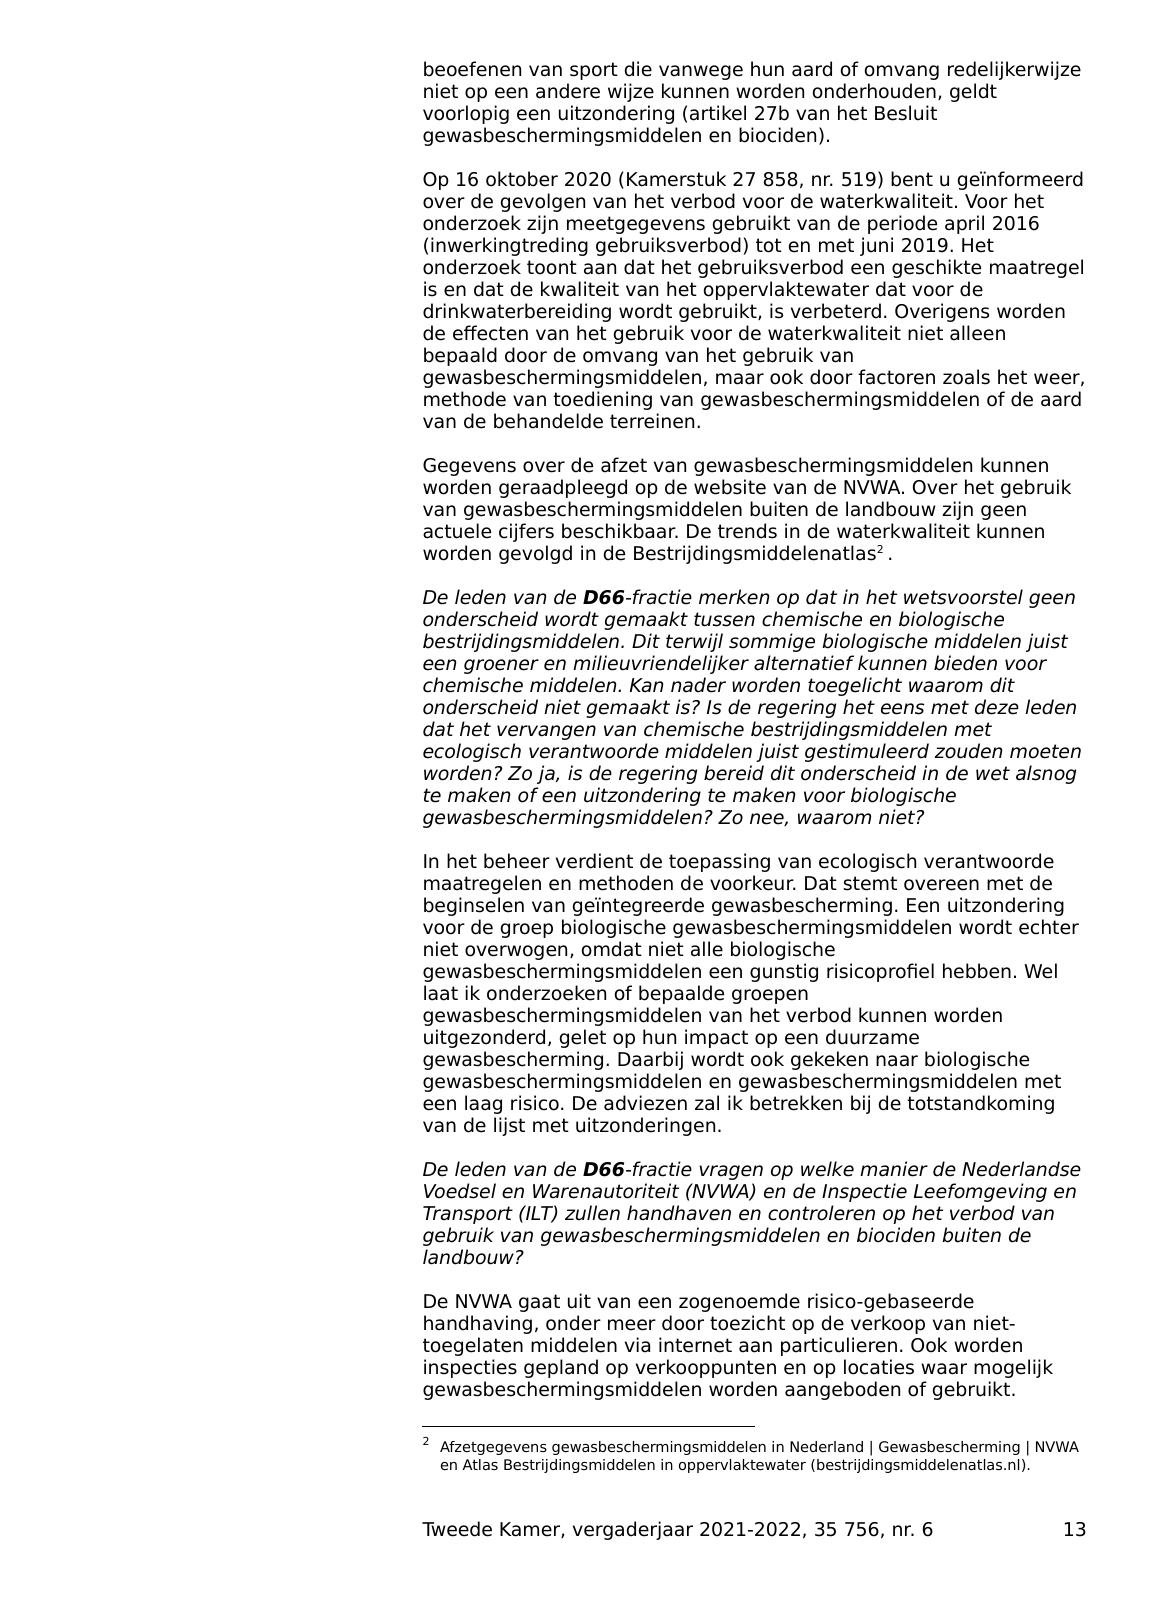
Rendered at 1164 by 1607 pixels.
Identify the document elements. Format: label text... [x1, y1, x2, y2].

text Gegevens over de afzet van gewasbeschermingsmiddelen kunnen worden geraadpleegd op de website van de NVWA. Over het gebruik van gewasbeschermingsmiddelen buiten de landbouw zijn geen actuele cijfers beschikbaar. De trends in de waterkwaliteit kunnen worden gevolgd in de Bestrijdingsmiddelenatlas. [422, 455, 1087, 565]
text De leden van de D66-fractie merken op dat in het wetsvoorstel geen onderscheid wordt gemaakt tussen chemische en biologische bestrijdingsmiddelen. Dit terwijl sommige biologische middelen juist een groener en milieuvriendelijker alternatief kunnen bieden voor chemische middelen. Kan nader worden toegelicht waarom dit onderscheid niet gemaakt is? Is de regering het eens met deze leden dat het vervangen van chemische bestrijdingsmiddelen met ecologisch verantwoorde middelen juist gestimuleerd zouden moeten worden? Zo ja, is de regering bereid dit onderscheid in de wet alsnog te maken of een uitzondering te maken voor biologische gewasbeschermingsmiddelen? Zo nee, waarom niet? [422, 587, 1087, 829]
text In het beheer verdient de toepassing van ecologisch verantwoorde maatregelen en methoden de voorkeur. Dat stemt overeen met de beginselen van geïntegreerde gewasbescherming. Een uitzondering voor de groep biologische gewasbeschermingsmiddelen wordt echter niet overwogen, omdat niet alle biologische gewasbeschermingsmiddelen een gunstig risicoprofiel hebben. Wel laat ik onderzoeken of bepaalde groepen gewasbeschermingsmiddelen van het verbod kunnen worden uitgezonderd, gelet op hun impact op een duurzame gewasbescherming. Daarbij wordt ook gekeken naar biologische gewasbeschermingsmiddelen en gewasbeschermingsmiddelen met een laag risico. De adviezen zal ik betrekken bij de totstandkoming van de lijst met uitzonderingen. [422, 851, 1087, 1137]
text De NVWA gaat uit van een zogenoemde risico-gebaseerde handhaving, onder meer door toezicht op de verkoop van niet-toegelaten middelen via internet aan particulieren. Ook worden inspecties gepland op verkooppunten en op locaties waar mogelijk gewasbeschermingsmiddelen worden aangeboden of gebruikt. [422, 1291, 1087, 1401]
text Op 16 oktober 2020 (Kamerstuk 27 858, nr. 519) bent u geïnformeerd over de gevolgen van het verbod voor de waterkwaliteit. Voor het onderzoek zijn meetgegevens gebruikt van de periode april 2016 (inwerkingtreding gebruiksverbod) tot en met juni 2019. Het onderzoek toont aan dat het gebruiksverbod een geschikte maatregel is en dat de kwaliteit van het oppervlaktewater dat voor de drinkwaterbereiding wordt gebruikt, is verbeterd. Overigens worden de effecten van het gebruik voor de waterkwaliteit niet alleen bepaald door de omvang van het gebruik van gewasbeschermingsmiddelen, maar ook door factoren zoals het weer, methode van toediening van gewasbeschermingsmiddelen of de aard van de behandelde terreinen. [422, 169, 1087, 433]
text beoefenen van sport die vanwege hun aard of omvang redelijkerwijze niet op een andere wijze kunnen worden onderhouden, geldt voorlopig een uitzondering (artikel 27b van het Besluit gewasbeschermingsmiddelen en biociden). [422, 59, 1087, 147]
text De leden van de D66-fractie vragen op welke manier de Nederlandse Voedsel en Warenautoriteit (NVWA) en de Inspectie Leefomgeving en Transport (ILT) zullen handhaven en controleren op het verbod van gebruik van gewasbeschermingsmiddelen en biociden buiten de landbouw? [422, 1159, 1087, 1269]
text Afzetgegevens gewasbeschermingsmiddelen in Nederland | Gewasbescherming | NVWA en Atlas Bestrijdingsmiddelen in oppervlaktewater (bestrijdingsmiddelenatlas.nl). [422, 1435, 1087, 1474]
